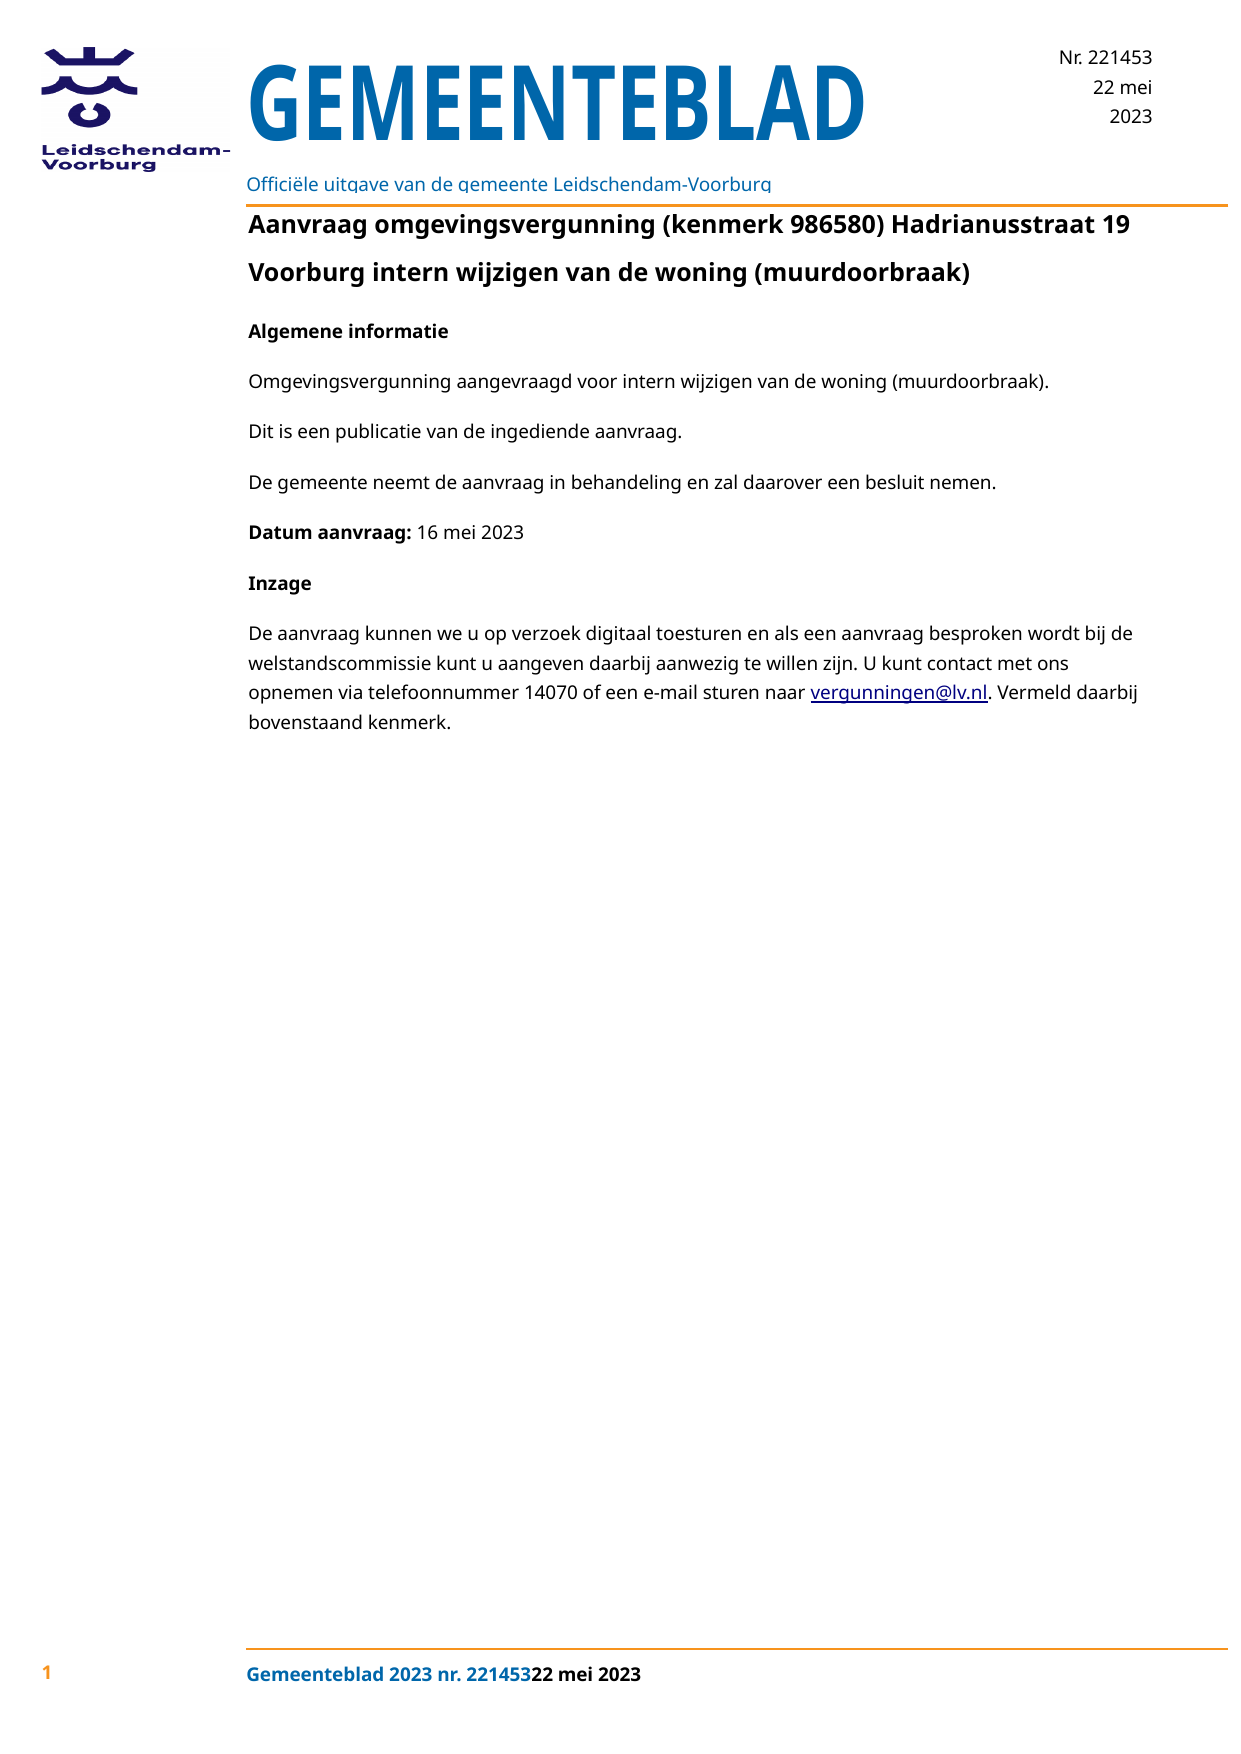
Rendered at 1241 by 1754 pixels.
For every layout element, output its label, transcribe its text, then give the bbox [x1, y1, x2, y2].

text Inzage [248, 570, 1152, 596]
picture [41, 47, 231, 172]
text De aanvraag kunnen we u op verzoek digitaal toesturen en als een aanvraag besproken wordt bij de welstandscommissie kunt u aangeven daarbij aanwezig te willen zijn. U kunt contact met ons opnemen via telefoonnummer 14070 of een e-mail sturen naar vergunningen@lv.nl. Vermeld daarbij bovenstaand kenmerk. [248, 620, 1152, 735]
text Dit is een publicatie van de ingediende aanvraag. [248, 419, 1152, 444]
text De gemeente neemt de aanvraag in behandeling en zal daarover een besluit nemen. [248, 469, 1152, 495]
text Omgevingsvergunning aangevraagd voor intern wijzigen van de woning (muurdoorbraak). [248, 368, 1152, 394]
text Algemene informatie [248, 318, 1152, 344]
text Aanvraag omgevingsvergunning (kenmerk 986580) Hadrianusstraat 19 Voorburg intern wijzigen van de woning (muurdoorbraak) [248, 207, 1152, 288]
text Datum aanvraag: 16 mei 2023 [248, 519, 1152, 545]
